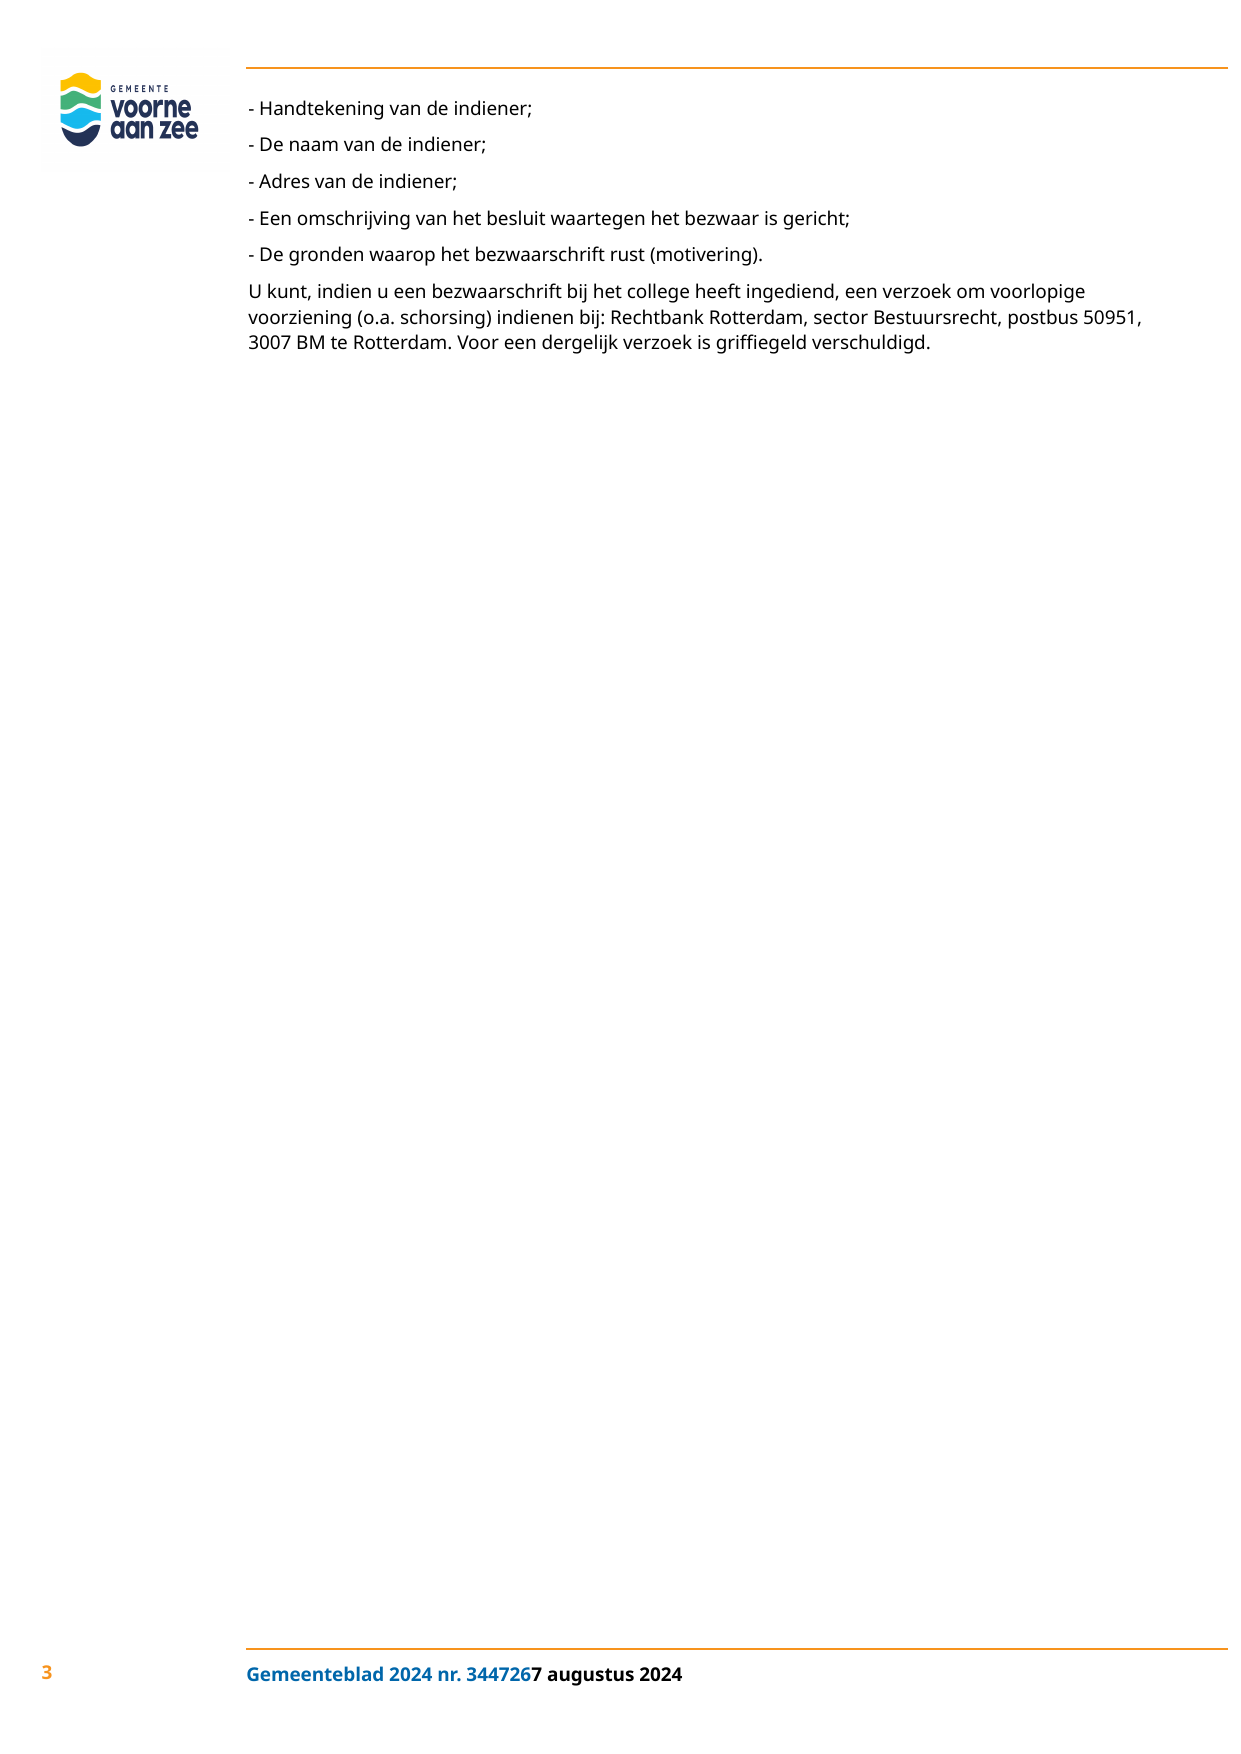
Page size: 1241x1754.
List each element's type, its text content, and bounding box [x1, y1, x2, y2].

text - De gronden waarop het bezwaarschrift rust (motivering). [248, 241, 1152, 267]
text - Een omschrijving van het besluit waartegen het bezwaar is gericht; [248, 205, 1152, 231]
text - Adres van de indiener; [248, 168, 1152, 194]
text - De naam van de indiener; [248, 131, 1152, 157]
text - Handtekening van de indiener; [248, 95, 1152, 121]
text U kunt, indien u een bezwaarschrift bij het college heeft ingediend, een verzoek om voorlopige voorziening (o.a. schorsing) indienen bij: Rechtbank Rotterdam, sector Bestuursrecht, postbus 50951, 3007 BM te Rotterdam. Voor een dergelijk verzoek is griffiegeld verschuldigd. [248, 278, 1152, 355]
picture [41, 47, 231, 172]
